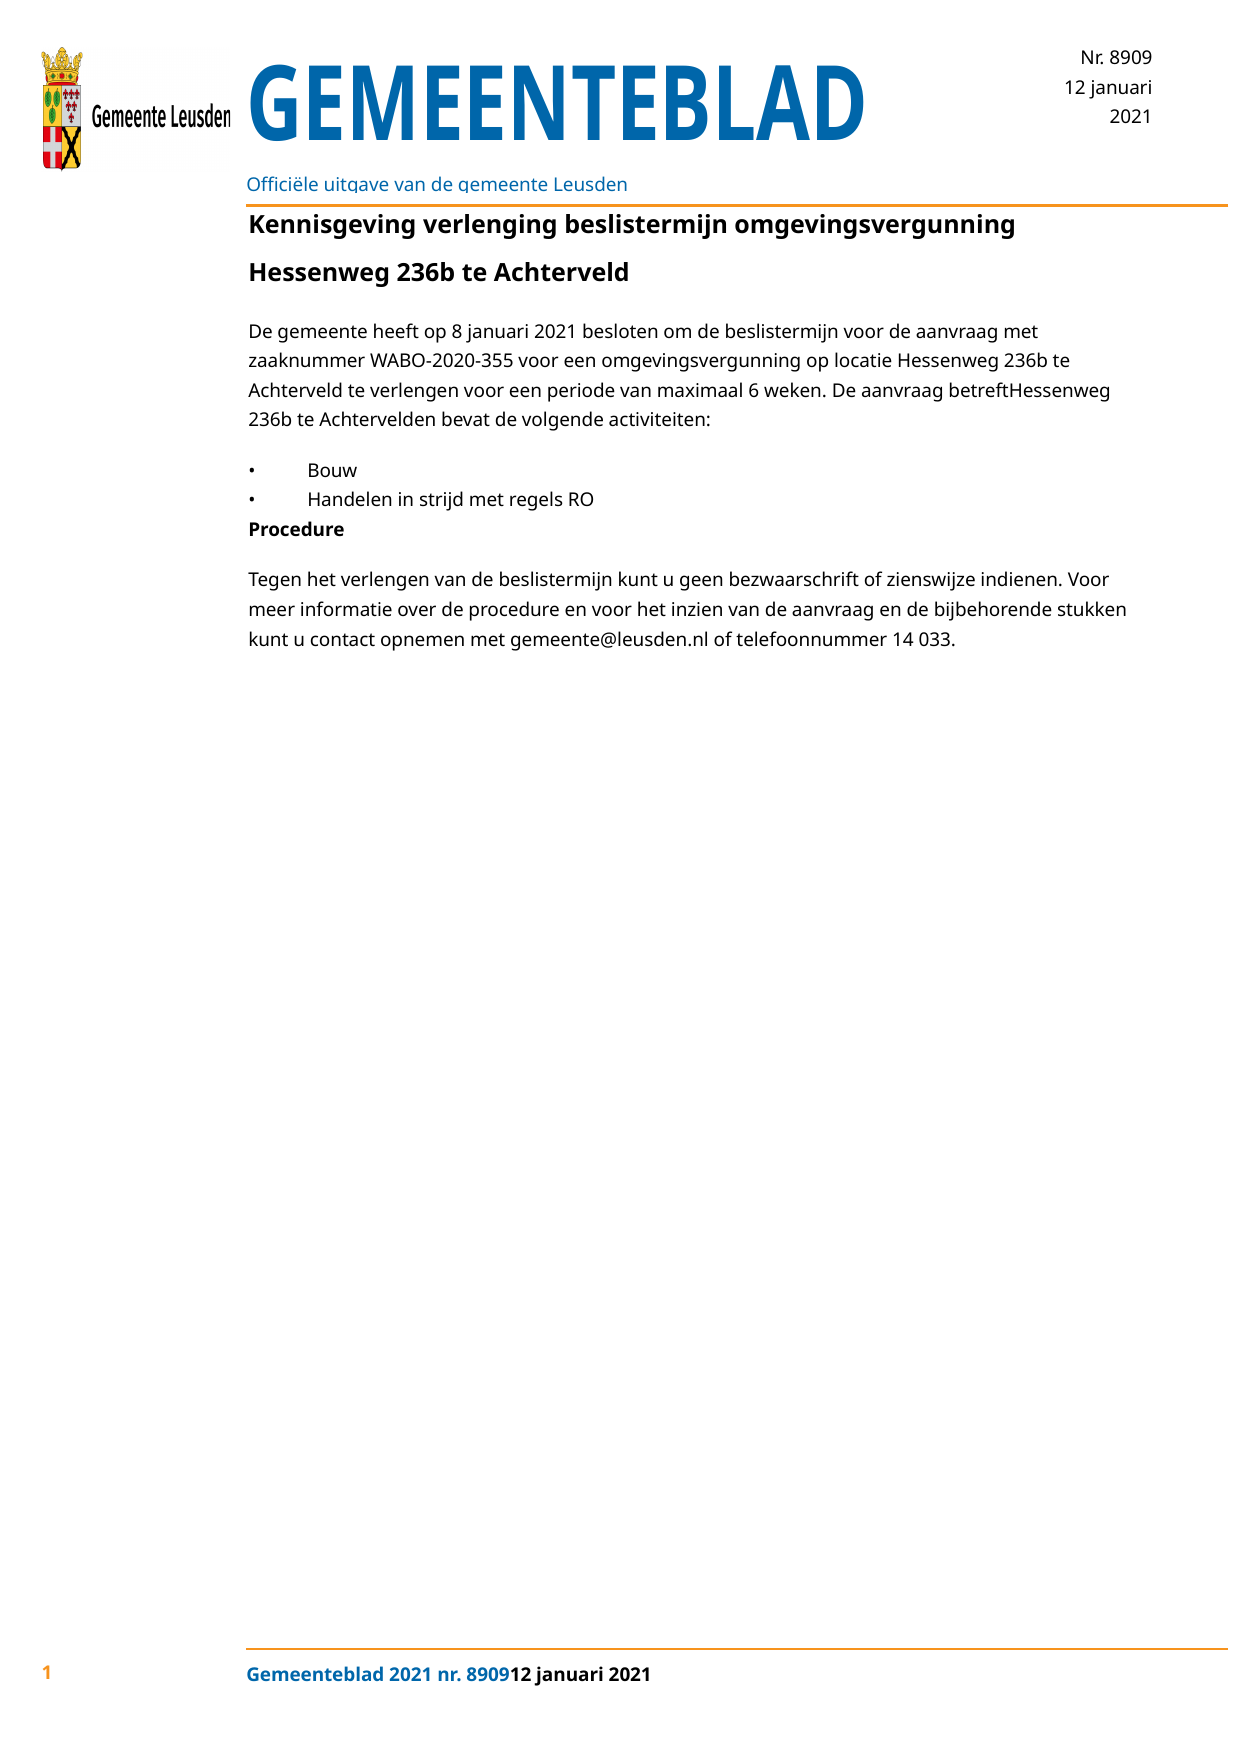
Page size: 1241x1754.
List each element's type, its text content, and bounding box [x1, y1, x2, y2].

text Procedure [248, 516, 1152, 542]
text Kennisgeving verlenging beslistermijn omgevingsvergunning Hessenweg 236b te Achterveld [248, 207, 1152, 288]
list Bouw [248, 457, 1152, 483]
list Handelen in strijd met regels RO [248, 487, 1152, 512]
picture [41, 47, 231, 172]
text De gemeente heeft op 8 januari 2021 besloten om de beslistermijn voor de aanvraag met zaaknummer WABO-2020-355 voor een omgevingsvergunning op locatie Hessenweg 236b te Achterveld te verlengen voor een periode van maximaal 6 weken. De aanvraag betreftHessenweg 236b te Achtervelden bevat de volgende activiteiten: [248, 318, 1152, 432]
text Tegen het verlengen van de beslistermijn kunt u geen bezwaarschrift of zienswijze indienen. Voor meer informatie over de procedure en voor het inzien van de aanvraag en de bijbehorende stukken kunt u contact opnemen met gemeente@leusden.nl of telefoonnummer 14 033. [248, 567, 1152, 652]
